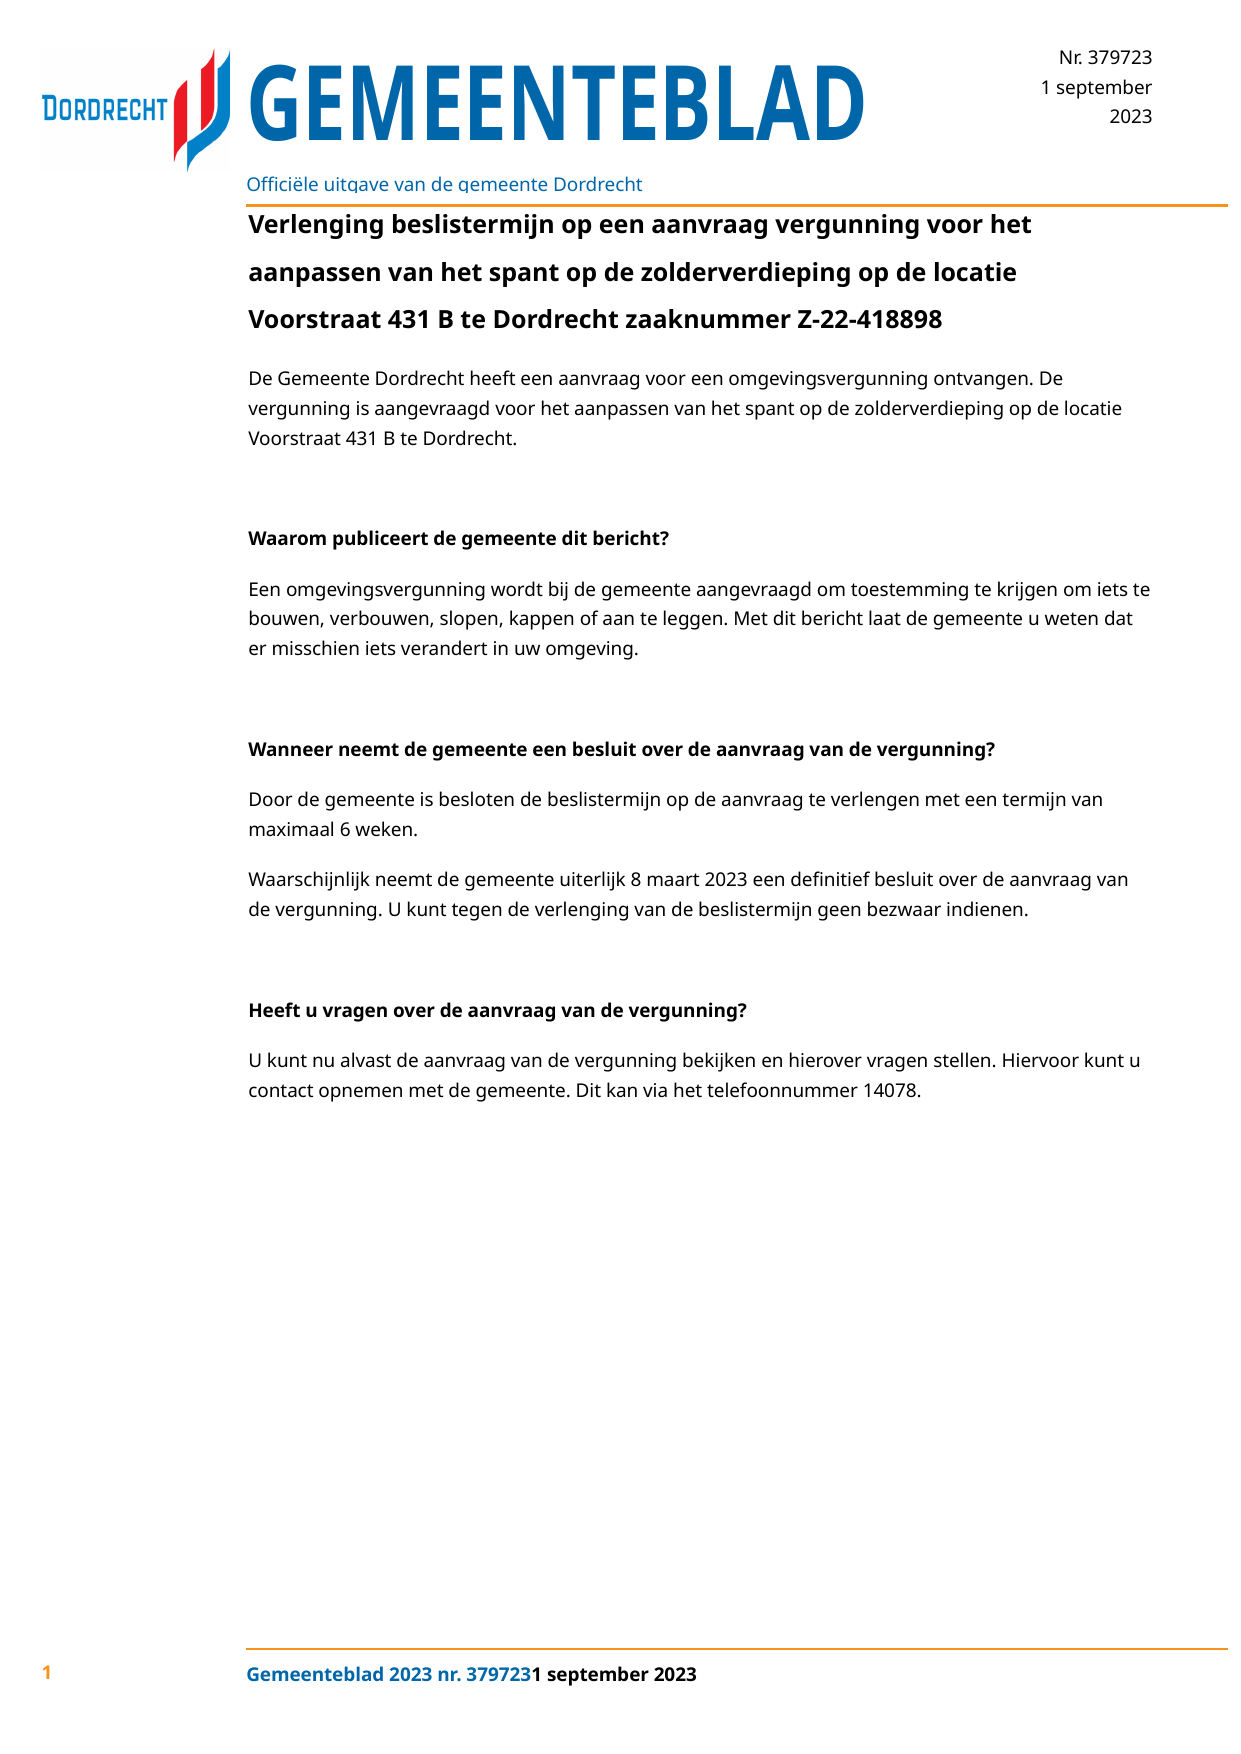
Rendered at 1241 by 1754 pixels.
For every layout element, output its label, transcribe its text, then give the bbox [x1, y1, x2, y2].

picture [41, 47, 231, 172]
text Een omgevingsvergunning wordt bij de gemeente aangevraagd om toestemming te krijgen om iets te bouwen, verbouwen, slopen, kappen of aan te leggen. Met dit bericht laat de gemeente u weten dat er misschien iets verandert in uw omgeving. [248, 576, 1152, 661]
text Verlenging beslistermijn op een aanvraag vergunning voor het aanpassen van het spant op de zolderverdieping op de locatie Voorstraat 431 B te Dordrecht zaaknummer Z-22-418898 [248, 207, 1152, 336]
text Door de gemeente is besloten de beslistermijn op de aanvraag te verlengen met een termijn van maximaal 6 weken. [248, 786, 1152, 842]
text Waarom publiceert de gemeente dit bericht? [248, 526, 1152, 551]
text Wanneer neemt de gemeente een besluit over de aanvraag van de vergunning? [248, 736, 1152, 762]
text U kunt nu alvast de aanvraag van de vergunning bekijken en hierover vragen stellen. Hiervoor kunt u contact opnemen met de gemeente. Dit kan via het telefoonnummer 14078. [248, 1047, 1152, 1102]
text Waarschijnlijk neemt de gemeente uiterlijk 8 maart 2023 een definitief besluit over de aanvraag van de vergunning. U kunt tegen de verlenging van de beslistermijn geen bezwaar indienen. [248, 866, 1152, 922]
text Heeft u vragen over de aanvraag van de vergunning? [248, 997, 1152, 1022]
text De Gemeente Dordrecht heeft een aanvraag voor een omgevingsvergunning ontvangen. De vergunning is aangevraagd voor het aanpassen van het spant op de zolderverdieping op de locatie Voorstraat 431 B te Dordrecht. [248, 366, 1152, 450]
